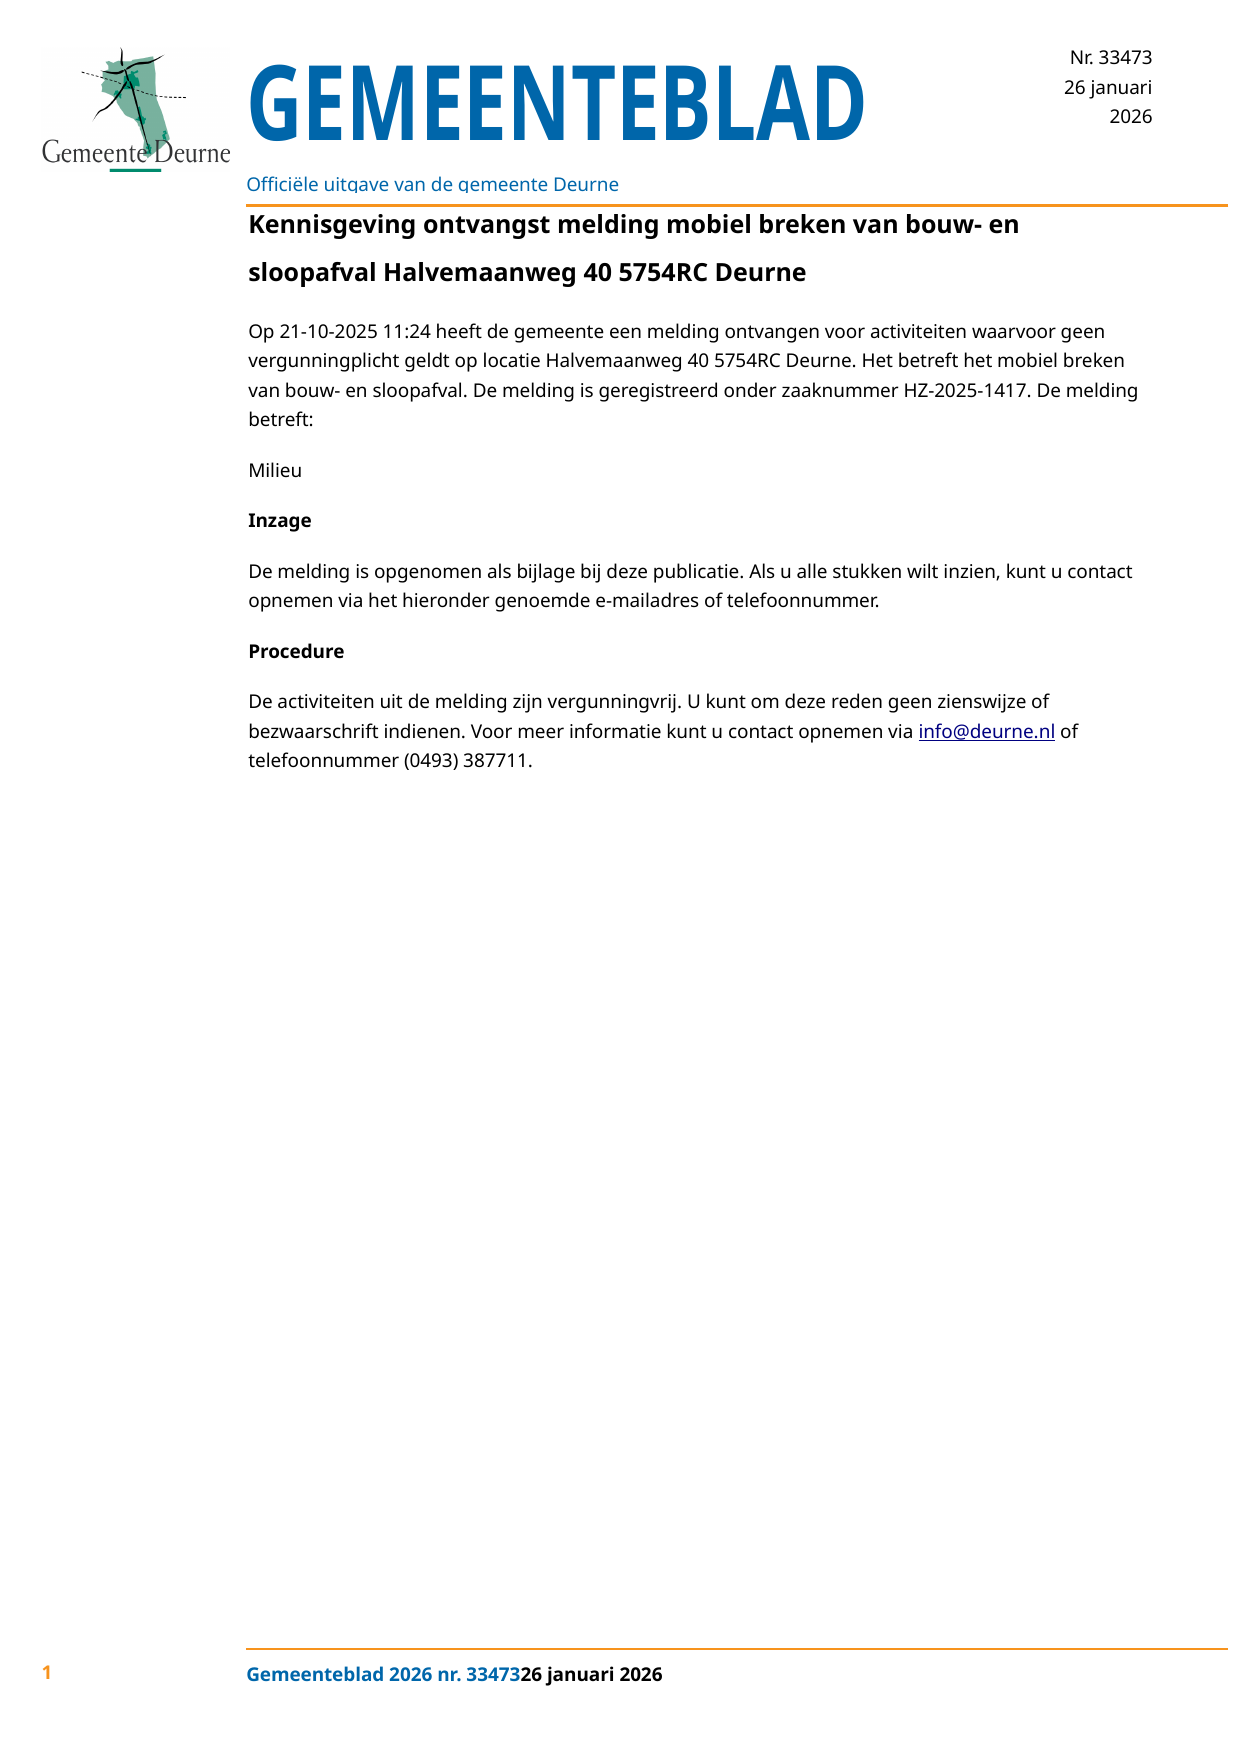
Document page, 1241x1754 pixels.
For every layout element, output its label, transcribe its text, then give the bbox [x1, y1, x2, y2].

text Milieu [248, 457, 1152, 483]
text Op 21-10-2025 11:24 heeft de gemeente een melding ontvangen voor activiteiten waarvoor geen vergunningplicht geldt op locatie Halvemaanweg 40 5754RC Deurne. Het betreft het mobiel breken van bouw- en sloopafval. De melding is geregistreerd onder zaaknummer HZ-2025-1417. De melding betreft: [248, 318, 1152, 432]
text De activiteiten uit de melding zijn vergunningvrij. U kunt om deze reden geen zienswijze of bezwaarschrift indienen. Voor meer informatie kunt u contact opnemen via info@deurne.nl of telefoonnummer (0493) 387711. [248, 688, 1152, 773]
text De melding is opgenomen als bijlage bij deze publicatie. Als u alle stukken wilt inzien, kunt u contact opnemen via het hieronder genoemde e-mailadres of telefoonnummer. [248, 558, 1152, 613]
text Inzage [248, 507, 1152, 533]
picture [41, 47, 231, 172]
text Kennisgeving ontvangst melding mobiel breken van bouw- en sloopafval Halvemaanweg 40 5754RC Deurne [248, 207, 1152, 288]
text Procedure [248, 638, 1152, 664]
